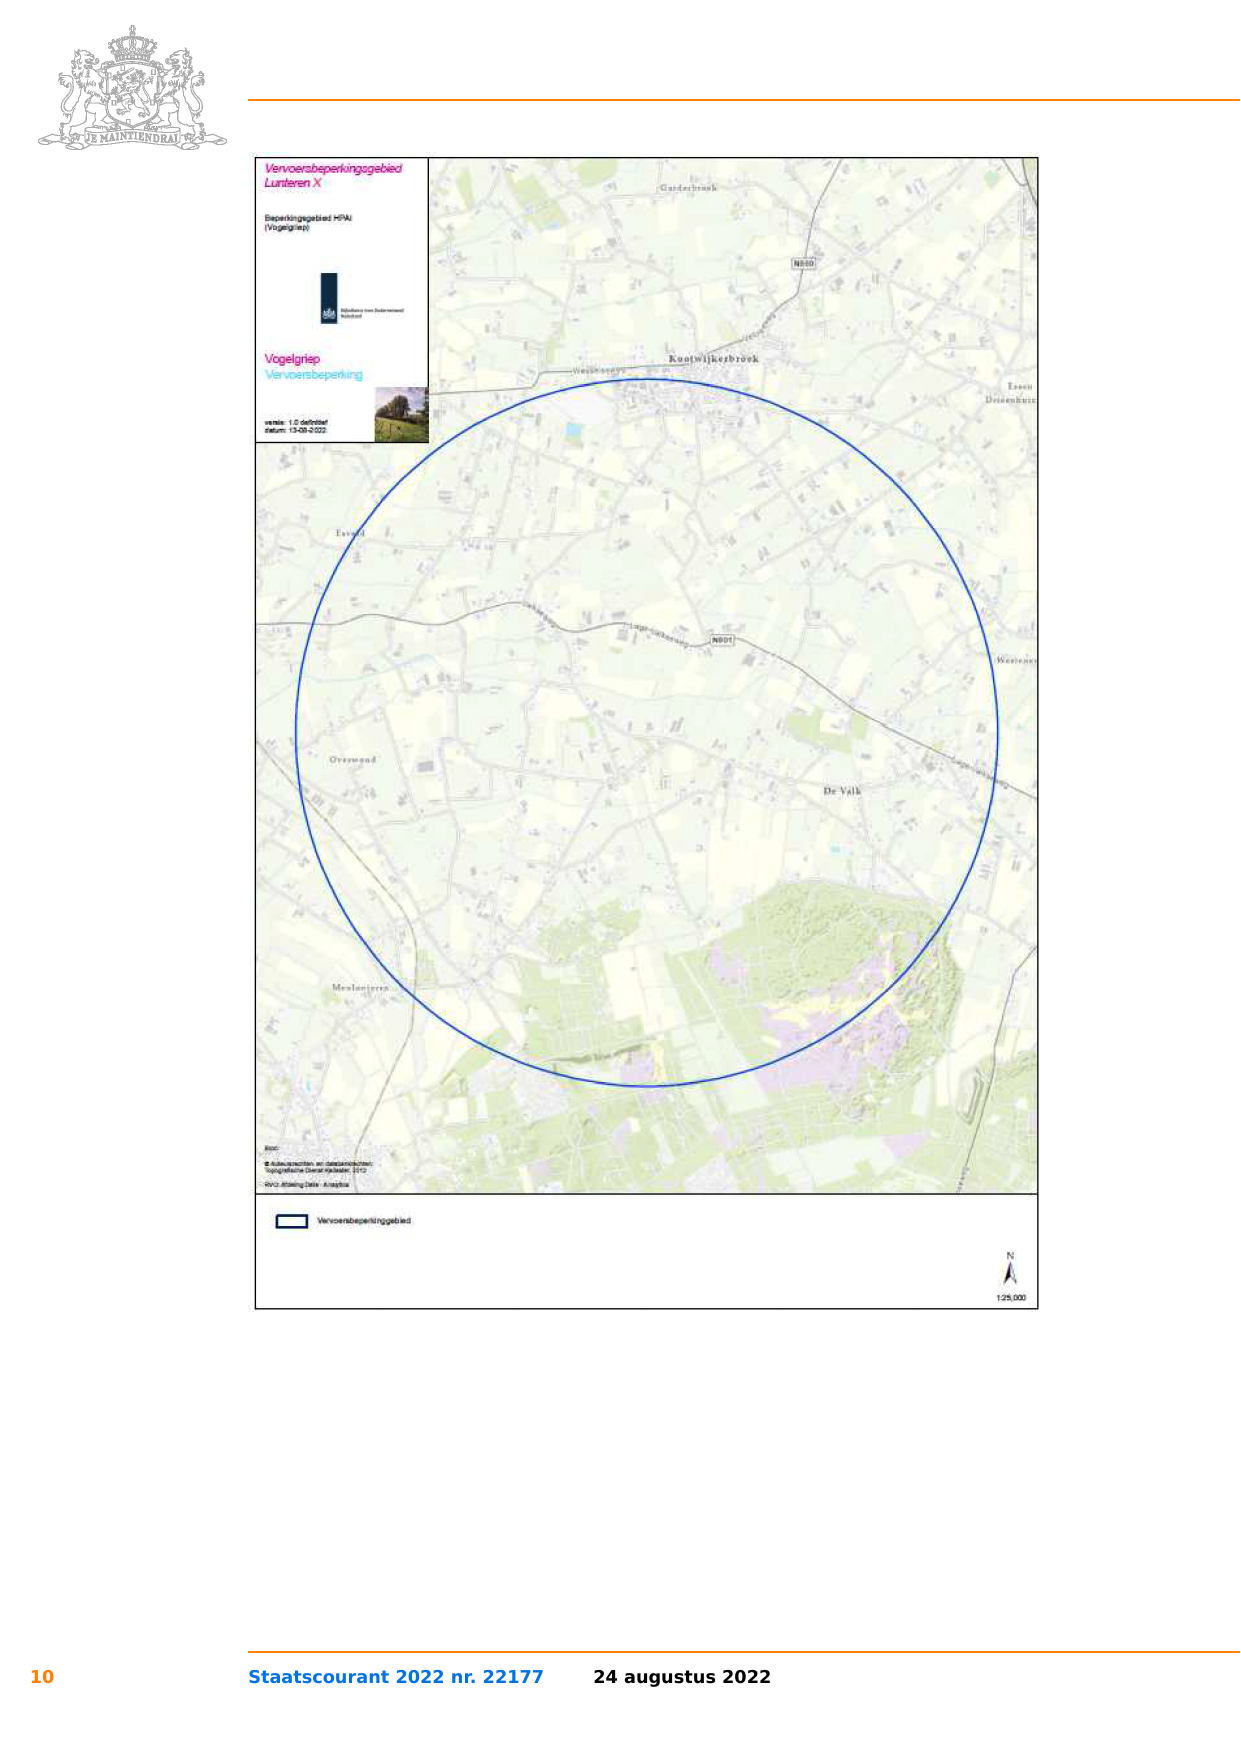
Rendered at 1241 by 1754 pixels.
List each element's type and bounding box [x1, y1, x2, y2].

picture [38, 25, 227, 150]
picture [248, 151, 1046, 1316]
